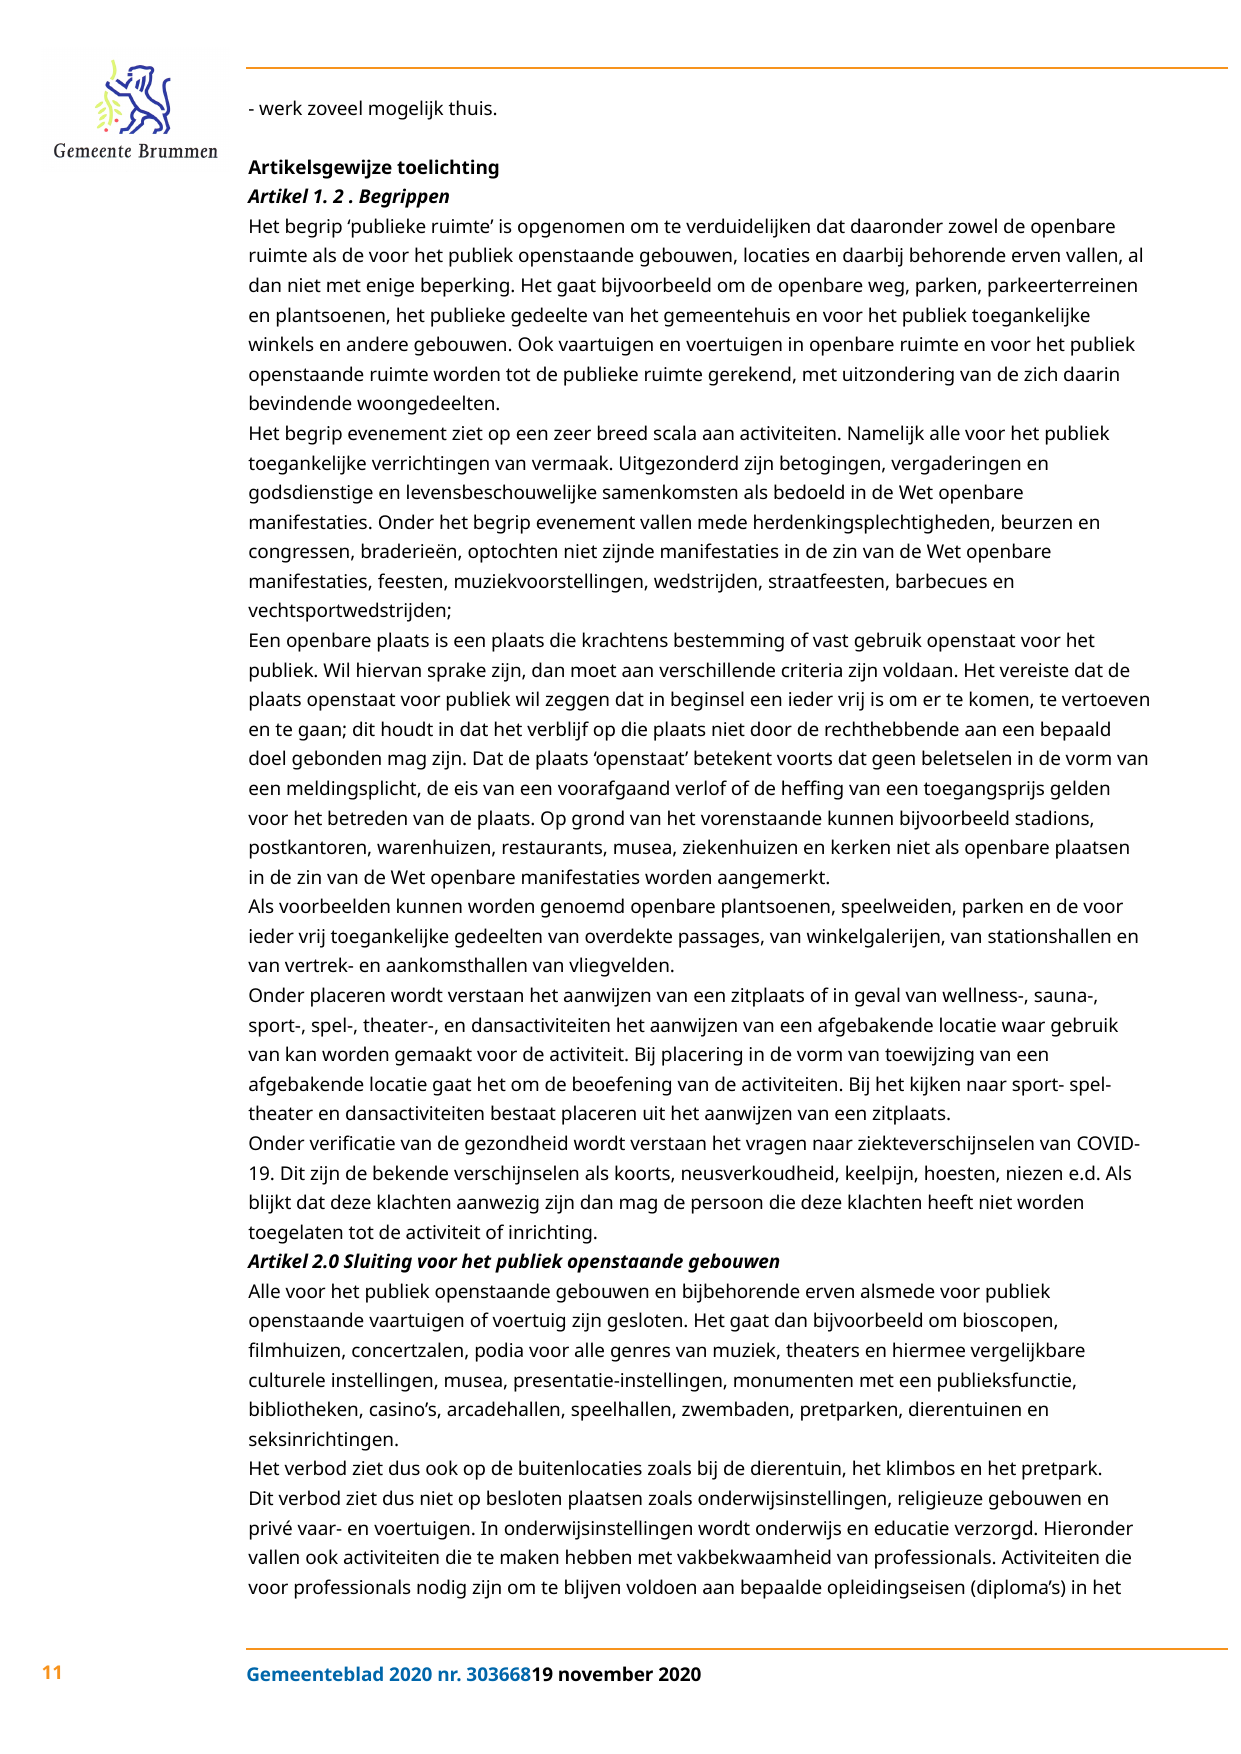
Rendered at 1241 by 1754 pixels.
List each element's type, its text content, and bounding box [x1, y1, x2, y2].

text Als voorbeelden kunnen worden genoemd openbare plantsoenen, speelweiden, parken en de voor ieder vrij toegankelijke gedeelten van overdekte passages, van winkelgalerijen, van stationshallen en van vertrek- en aankomsthallen van vliegvelden. [248, 893, 1152, 978]
text Het verbod ziet dus ook op de buitenlocaties zoals bij de dierentuin, het klimbos en het pretpark. [248, 1456, 1152, 1481]
text Artikelsgewijze toelichting [248, 154, 1152, 180]
text Het begrip evenement ziet op een zeer breed scala aan activiteiten. Namelijk alle voor het publiek toegankelijke verrichtingen van vermaak. Uitgezonderd zijn betogingen, vergaderingen en godsdienstige en levensbeschouwelijke samenkomsten als bedoeld in de Wet openbare manifestaties. Onder het begrip evenement vallen mede herdenkingsplechtigheden, beurzen en congressen, braderieën, optochten niet zijnde manifestaties in de zin van de Wet openbare manifestaties, feesten, muziekvoorstellingen, wedstrijden, straatfeesten, barbecues en vechtsportwedstrijden; [248, 420, 1152, 623]
text Artikel 2.0 Sluiting voor het publiek openstaande gebouwen [248, 1248, 1152, 1274]
text - werk zoveel mogelijk thuis. [248, 95, 1152, 121]
text Onder placeren wordt verstaan het aanwijzen van een zitplaats of in geval van wellness-, sauna-, sport-, spel-, theater-, en dansactiviteiten het aanwijzen van een afgebakende locatie waar gebruik van kan worden gemaakt voor de activiteit. Bij placering in de vorm van toewijzing van een afgebakende locatie gaat het om de beoefening van de activiteiten. Bij het kijken naar sport- spel- theater en dansactiviteiten bestaat placeren uit het aanwijzen van een zitplaats. [248, 982, 1152, 1126]
text Onder verificatie van de gezondheid wordt verstaan het vragen naar ziekteverschijnselen van COVID-19. Dit zijn de bekende verschijnselen als koorts, neusverkoudheid, keelpijn, hoesten, niezen e.d. Als blijkt dat deze klachten aanwezig zijn dan mag de persoon die deze klachten heeft niet worden toegelaten tot de activiteit of inrichting. [248, 1130, 1152, 1245]
picture [41, 47, 231, 172]
text Het begrip ‘publieke ruimte’ is opgenomen om te verduidelijken dat daaronder zowel de openbare ruimte als de voor het publiek openstaande gebouwen, locaties en daarbij behorende erven vallen, al dan niet met enige beperking. Het gaat bijvoorbeeld om de openbare weg, parken, parkeerterreinen en plantsoenen, het publieke gedeelte van het gemeentehuis en voor het publiek toegankelijke winkels en andere gebouwen. Ook vaartuigen en voertuigen in openbare ruimte en voor het publiek openstaande ruimte worden tot de publieke ruimte gerekend, met uitzondering van de zich daarin bevindende woongedeelten. [248, 213, 1152, 416]
text Dit verbod ziet dus niet op besloten plaatsen zoals onderwijsinstellingen, religieuze gebouwen en privé vaar- en voertuigen. In onderwijsinstellingen wordt onderwijs en educatie verzorgd. Hieronder vallen ook activiteiten die te maken hebben met vakbekwaamheid van professionals. Activiteiten die voor professionals nodig zijn om te blijven voldoen aan bepaalde opleidingseisen (diploma’s) in het [248, 1485, 1152, 1600]
text Een openbare plaats is een plaats die krachtens bestemming of vast gebruik openstaat voor het publiek. Wil hiervan sprake zijn, dan moet aan verschillende criteria zijn voldaan. Het vereiste dat de plaats openstaat voor publiek wil zeggen dat in beginsel een ieder vrij is om er te komen, te vertoeven en te gaan; dit houdt in dat het verblijf op die plaats niet door de rechthebbende aan een bepaald doel gebonden mag zijn. Dat de plaats ‘openstaat’ betekent voorts dat geen beletselen in de vorm van een meldingsplicht, de eis van een voorafgaand verlof of de heffing van een toegangsprijs gelden voor het betreden van de plaats. Op grond van het vorenstaande kunnen bijvoorbeeld stadions, postkantoren, warenhuizen, restaurants, musea, ziekenhuizen en kerken niet als openbare plaatsen in de zin van de Wet openbare manifestaties worden aangemerkt. [248, 627, 1152, 890]
text Artikel 1. 2 . Begrippen [248, 183, 1152, 209]
text Alle voor het publiek openstaande gebouwen en bijbehorende erven alsmede voor publiek openstaande vaartuigen of voertuig zijn gesloten. Het gaat dan bijvoorbeeld om bioscopen, filmhuizen, concertzalen, podia voor alle genres van muziek, theaters en hiermee vergelijkbare culturele instellingen, musea, presentatie-instellingen, monumenten met een publieksfunctie, bibliotheken, casino’s, arcadehallen, speelhallen, zwembaden, pretparken, dierentuinen en seksinrichtingen. [248, 1278, 1152, 1452]
